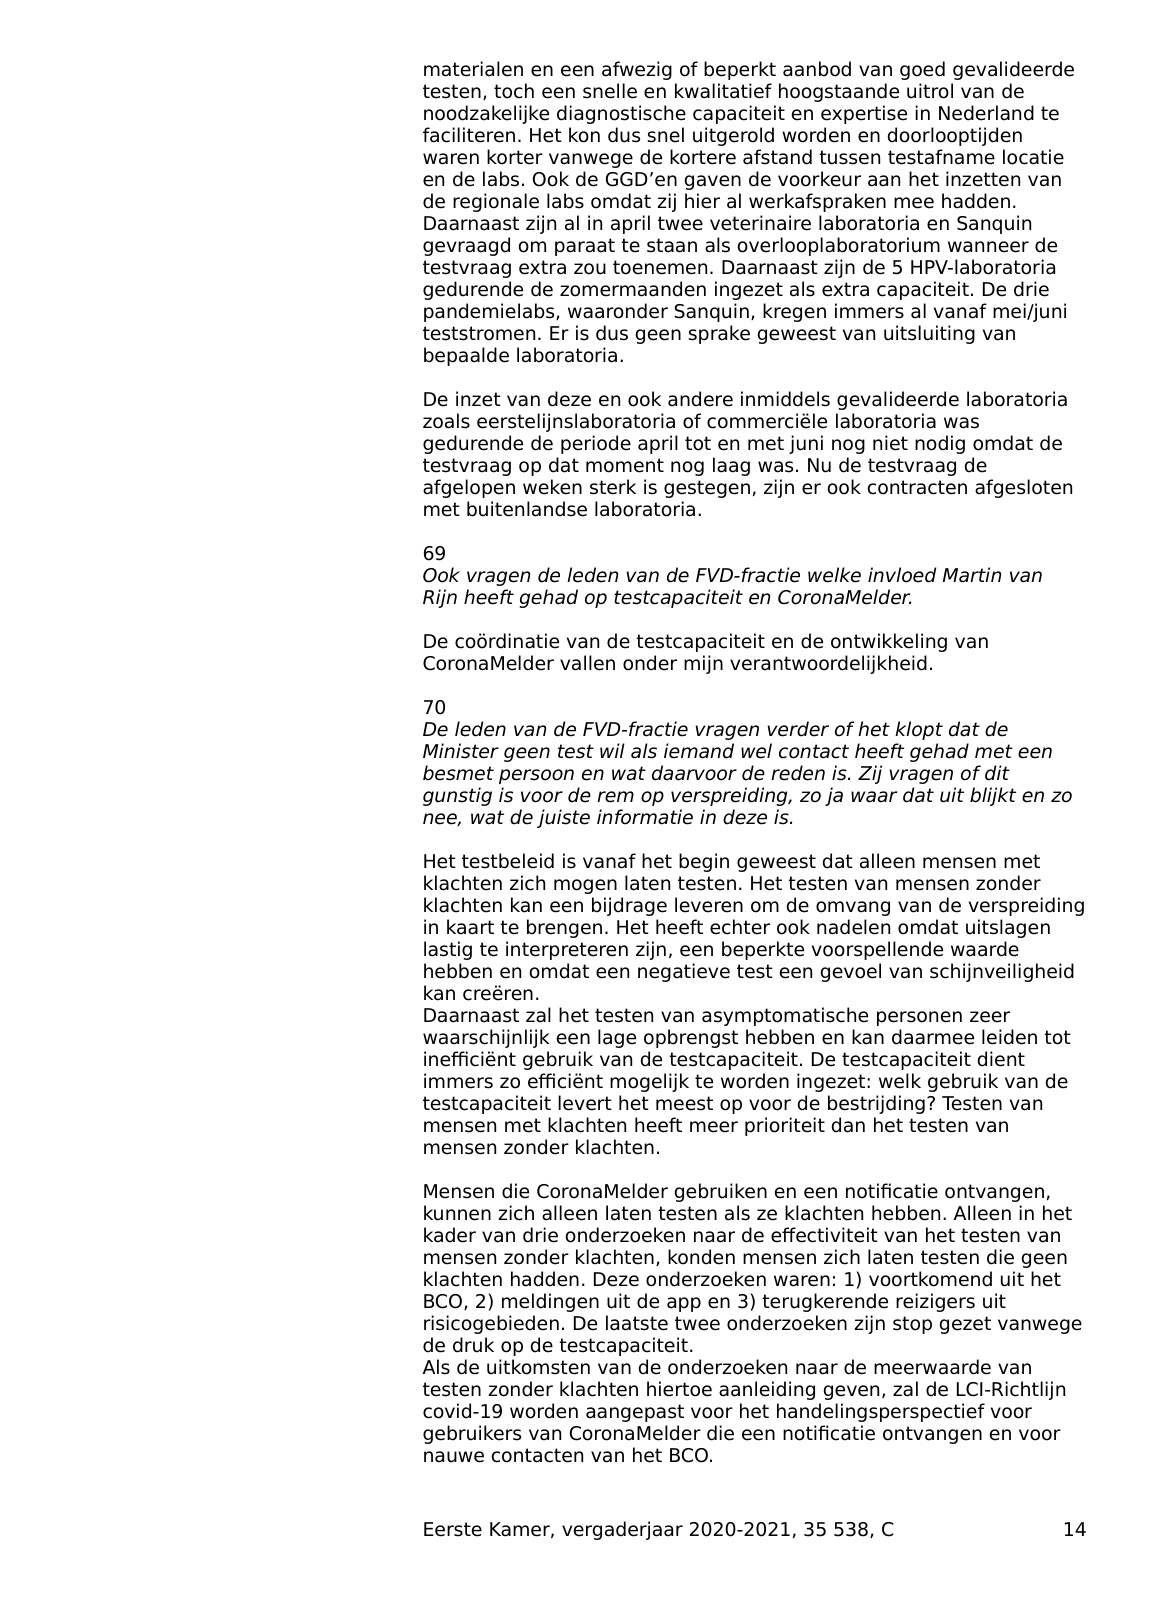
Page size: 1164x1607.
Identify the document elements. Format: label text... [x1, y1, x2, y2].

text 70 [422, 697, 1087, 719]
text De leden van de FVD-fractie vragen verder of het klopt dat de Minister geen test wil als iemand wel contact heeft gehad met een besmet persoon en wat daarvoor de reden is. Zij vragen of dit gunstig is voor de rem op verspreiding, zo ja waar dat uit blijkt en zo nee, wat de juiste informatie in deze is. [422, 719, 1087, 829]
text Daarnaast zijn al in april twee veterinaire laboratoria en Sanquin gevraagd om paraat te staan als overlooplaboratorium wanneer de testvraag extra zou toenemen. Daarnaast zijn de 5 HPV-laboratoria gedurende de zomermaanden ingezet als extra capaciteit. De drie pandemielabs, waaronder Sanquin, kregen immers al vanaf mei/juni teststromen. Er is dus geen sprake geweest van uitsluiting van bepaalde laboratoria. [422, 213, 1087, 367]
text Als de uitkomsten van de onderzoeken naar de meerwaarde van testen zonder klachten hiertoe aanleiding geven, zal de LCI-Richtlijn covid-19 worden aangepast voor het handelingsperspectief voor gebruikers van CoronaMelder die een notificatie ontvangen en voor nauwe contacten van het BCO. [422, 1357, 1087, 1467]
text Daarnaast zal het testen van asymptomatische personen zeer waarschijnlijk een lage opbrengst hebben en kan daarmee leiden tot inefficiënt gebruik van de testcapaciteit. De testcapaciteit dient immers zo efficiënt mogelijk te worden ingezet: welk gebruik van de testcapaciteit levert het meest op voor de bestrijding? Testen van mensen met klachten heeft meer prioriteit dan het testen van mensen zonder klachten. [422, 1005, 1087, 1159]
text materialen en een afwezig of beperkt aanbod van goed gevalideerde testen, toch een snelle en kwalitatief hoogstaande uitrol van de noodzakelijke diagnostische capaciteit en expertise in Nederland te faciliteren. Het kon dus snel uitgerold worden en doorlooptijden waren korter vanwege de kortere afstand tussen testafname locatie en de labs. Ook de GGD’en gaven de voorkeur aan het inzetten van de regionale labs omdat zij hier al werkafspraken mee hadden. [422, 59, 1087, 213]
text De coördinatie van de testcapaciteit en de ontwikkeling van CoronaMelder vallen onder mijn verantwoordelijkheid. [422, 631, 1087, 675]
text Het testbeleid is vanaf het begin geweest dat alleen mensen met klachten zich mogen laten testen. Het testen van mensen zonder klachten kan een bijdrage leveren om de omvang van de verspreiding in kaart te brengen. Het heeft echter ook nadelen omdat uitslagen lastig te interpreteren zijn, een beperkte voorspellende waarde hebben en omdat een negatieve test een gevoel van schijnveiligheid kan creëren. [422, 851, 1087, 1005]
text Mensen die CoronaMelder gebruiken en een notificatie ontvangen, kunnen zich alleen laten testen als ze klachten hebben. Alleen in het kader van drie onderzoeken naar de effectiviteit van het testen van mensen zonder klachten, konden mensen zich laten testen die geen klachten hadden. Deze onderzoeken waren: 1) voortkomend uit het BCO, 2) meldingen uit de app en 3) terugkerende reizigers uit risicogebieden. De laatste twee onderzoeken zijn stop gezet vanwege de druk op de testcapaciteit. [422, 1181, 1087, 1357]
text Ook vragen de leden van de FVD-fractie welke invloed Martin van Rijn heeft gehad op testcapaciteit en CoronaMelder. [422, 565, 1087, 609]
text De inzet van deze en ook andere inmiddels gevalideerde laboratoria zoals eerstelijnslaboratoria of commerciële laboratoria was gedurende de periode april tot en met juni nog niet nodig omdat de testvraag op dat moment nog laag was. Nu de testvraag de afgelopen weken sterk is gestegen, zijn er ook contracten afgesloten met buitenlandse laboratoria. [422, 389, 1087, 521]
text 69 [422, 543, 1087, 565]
